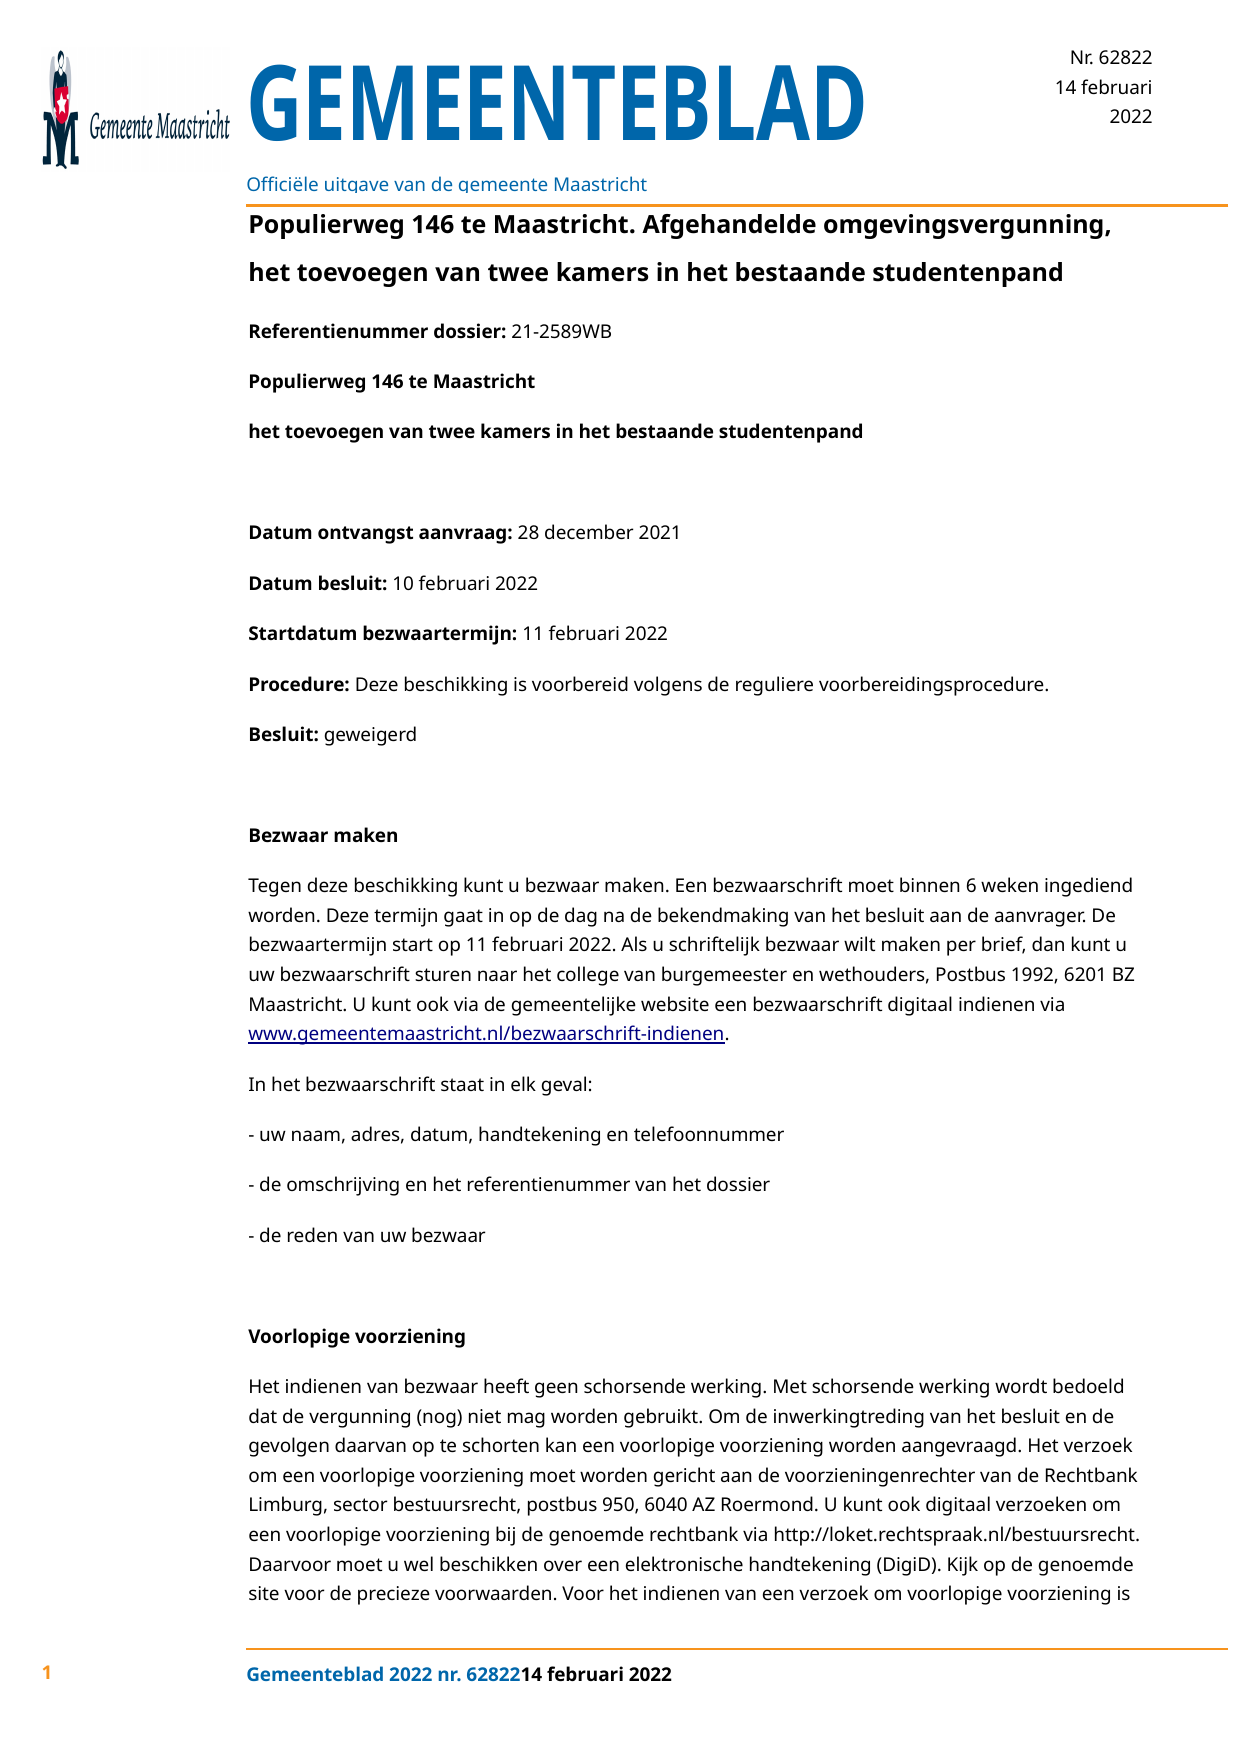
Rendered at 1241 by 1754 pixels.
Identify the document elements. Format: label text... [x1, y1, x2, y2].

picture [41, 47, 231, 172]
text Referentienummer dossier: 21-2589WB [248, 318, 1152, 344]
text Voorlopige voorziening [248, 1323, 1152, 1349]
text Populierweg 146 te Maastricht [248, 368, 1152, 394]
text Populierweg 146 te Maastricht. Afgehandelde omgevingsvergunning, het toevoegen van twee kamers in het bestaande studentenpand [248, 207, 1152, 288]
text Startdatum bezwaartermijn: 11 februari 2022 [248, 620, 1152, 646]
text het toevoegen van twee kamers in het bestaande studentenpand [248, 419, 1152, 444]
text In het bezwaarschrift staat in elk geval: [248, 1071, 1152, 1097]
text Tegen deze beschikking kunt u bezwaar maken. Een bezwaarschrift moet binnen 6 weken ingediend worden. Deze termijn gaat in op de dag na de bekendmaking van het besluit aan de aanvrager. De bezwaartermijn start op 11 februari 2022. Als u schriftelijk bezwaar wilt maken per brief, dan kunt u uw bezwaarschrift sturen naar het college van burgemeester en wethouders, Postbus 1992, 6201 BZ Maastricht. U kunt ook via de gemeentelijke website een bezwaarschrift digitaal indienen via www.gemeentemaastricht.nl/bezwaarschrift-indienen. [248, 872, 1152, 1046]
text Bezwaar maken [248, 822, 1152, 848]
text - de reden van uw bezwaar [248, 1222, 1152, 1248]
text Besluit: geweigerd [248, 721, 1152, 747]
text Datum besluit: 10 februari 2022 [248, 570, 1152, 596]
text - de omschrijving en het referentienummer van het dossier [248, 1172, 1152, 1197]
text - uw naam, adres, datum, handtekening en telefoonnummer [248, 1121, 1152, 1147]
text Procedure: Deze beschikking is voorbereid volgens de reguliere voorbereidingsprocedure. [248, 671, 1152, 697]
text Datum ontvangst aanvraag: 28 december 2021 [248, 519, 1152, 545]
text Het indienen van bezwaar heeft geen schorsende werking. Met schorsende werking wordt bedoeld dat de vergunning (nog) niet mag worden gebruikt. Om de inwerkingtreding van het besluit en de gevolgen daarvan op te schorten kan een voorlopige voorziening worden aangevraagd. Het verzoek om een voorlopige voorziening moet worden gericht aan de voorzieningenrechter van de Rechtbank Limburg, sector bestuursrecht, postbus 950, 6040 AZ Roermond. U kunt ook digitaal verzoeken om een voorlopige voorziening bij de genoemde rechtbank via http://loket.rechtspraak.nl/bestuursrecht. Daarvoor moet u wel beschikken over een elektronische handtekening (DigiD). Kijk op de genoemde site voor de precieze voorwaarden. Voor het indienen van een verzoek om voorlopige voorziening is [248, 1373, 1152, 1606]
